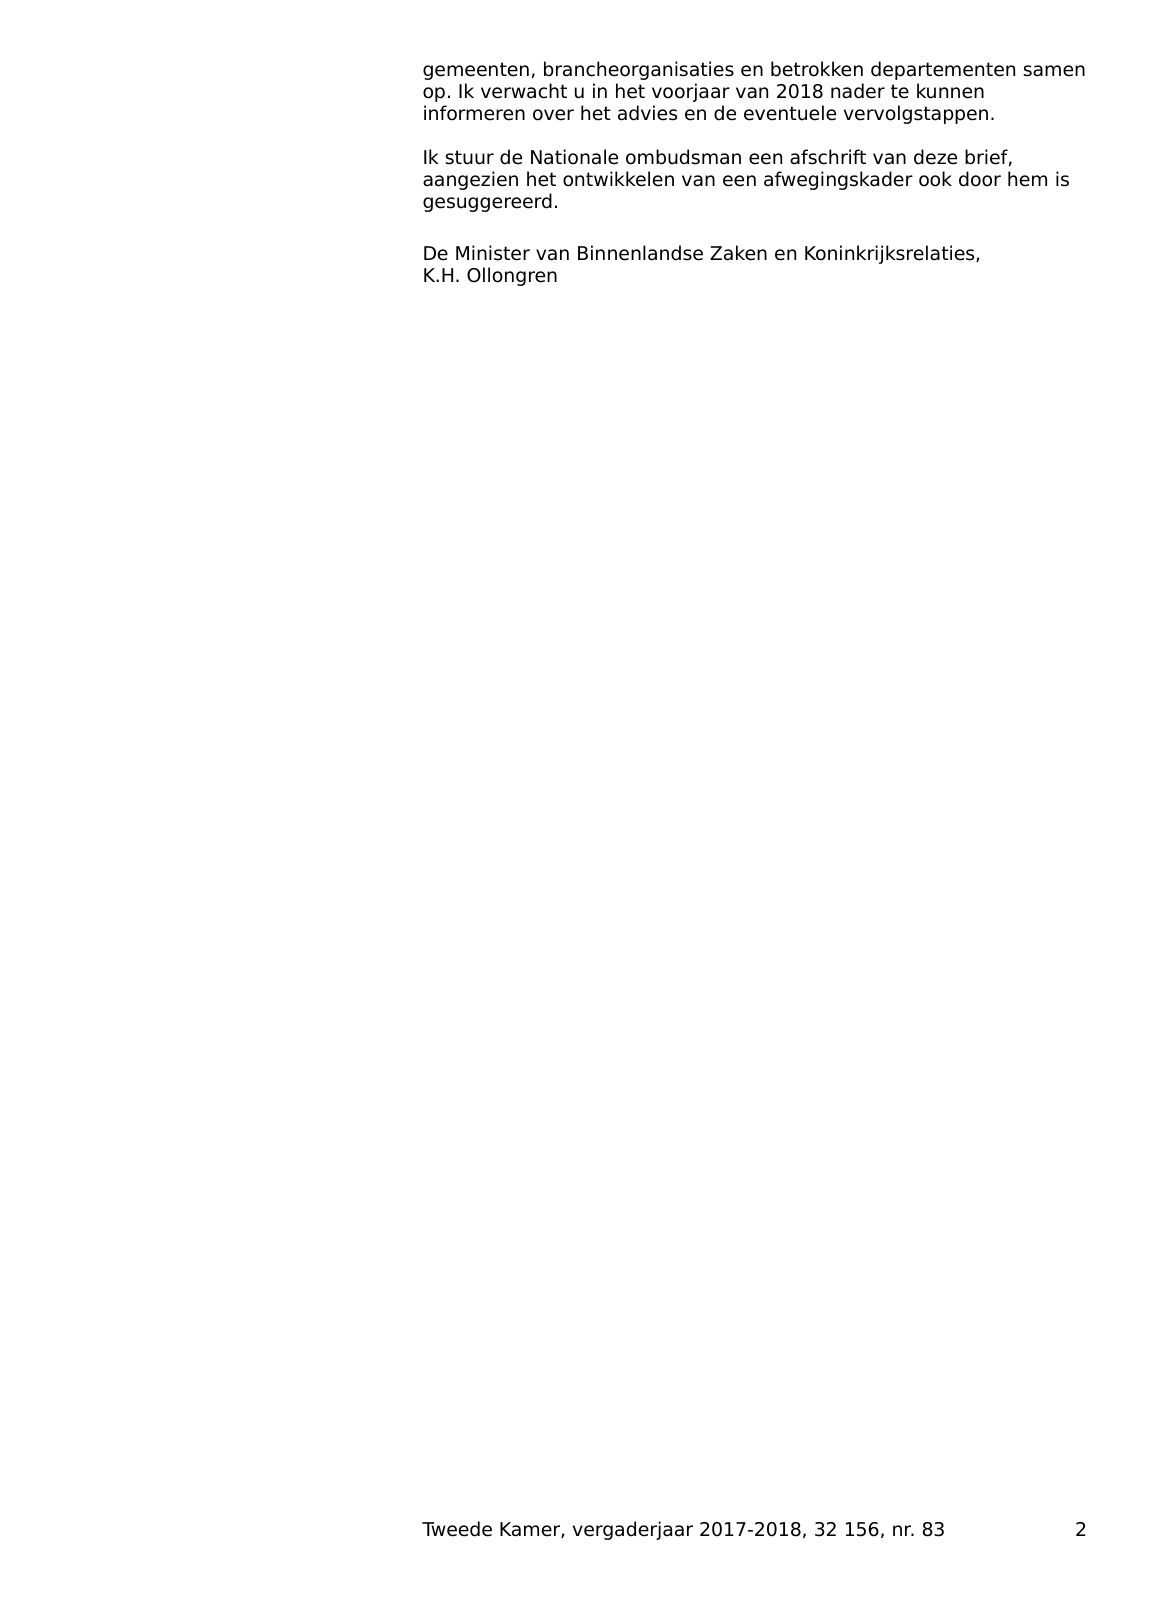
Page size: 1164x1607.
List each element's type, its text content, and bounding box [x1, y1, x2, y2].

text Ik stuur de Nationale ombudsman een afschrift van deze brief, aangezien het ontwikkelen van een afwegingskader ook door hem is gesuggereerd. [422, 147, 1087, 213]
text De Minister van Binnenlandse Zaken en Koninkrijksrelaties, K.H. Ollongren [422, 243, 1087, 287]
text gemeenten, brancheorganisaties en betrokken departementen samen op. Ik verwacht u in het voorjaar van 2018 nader te kunnen informeren over het advies en de eventuele vervolgstappen. [422, 59, 1087, 125]
